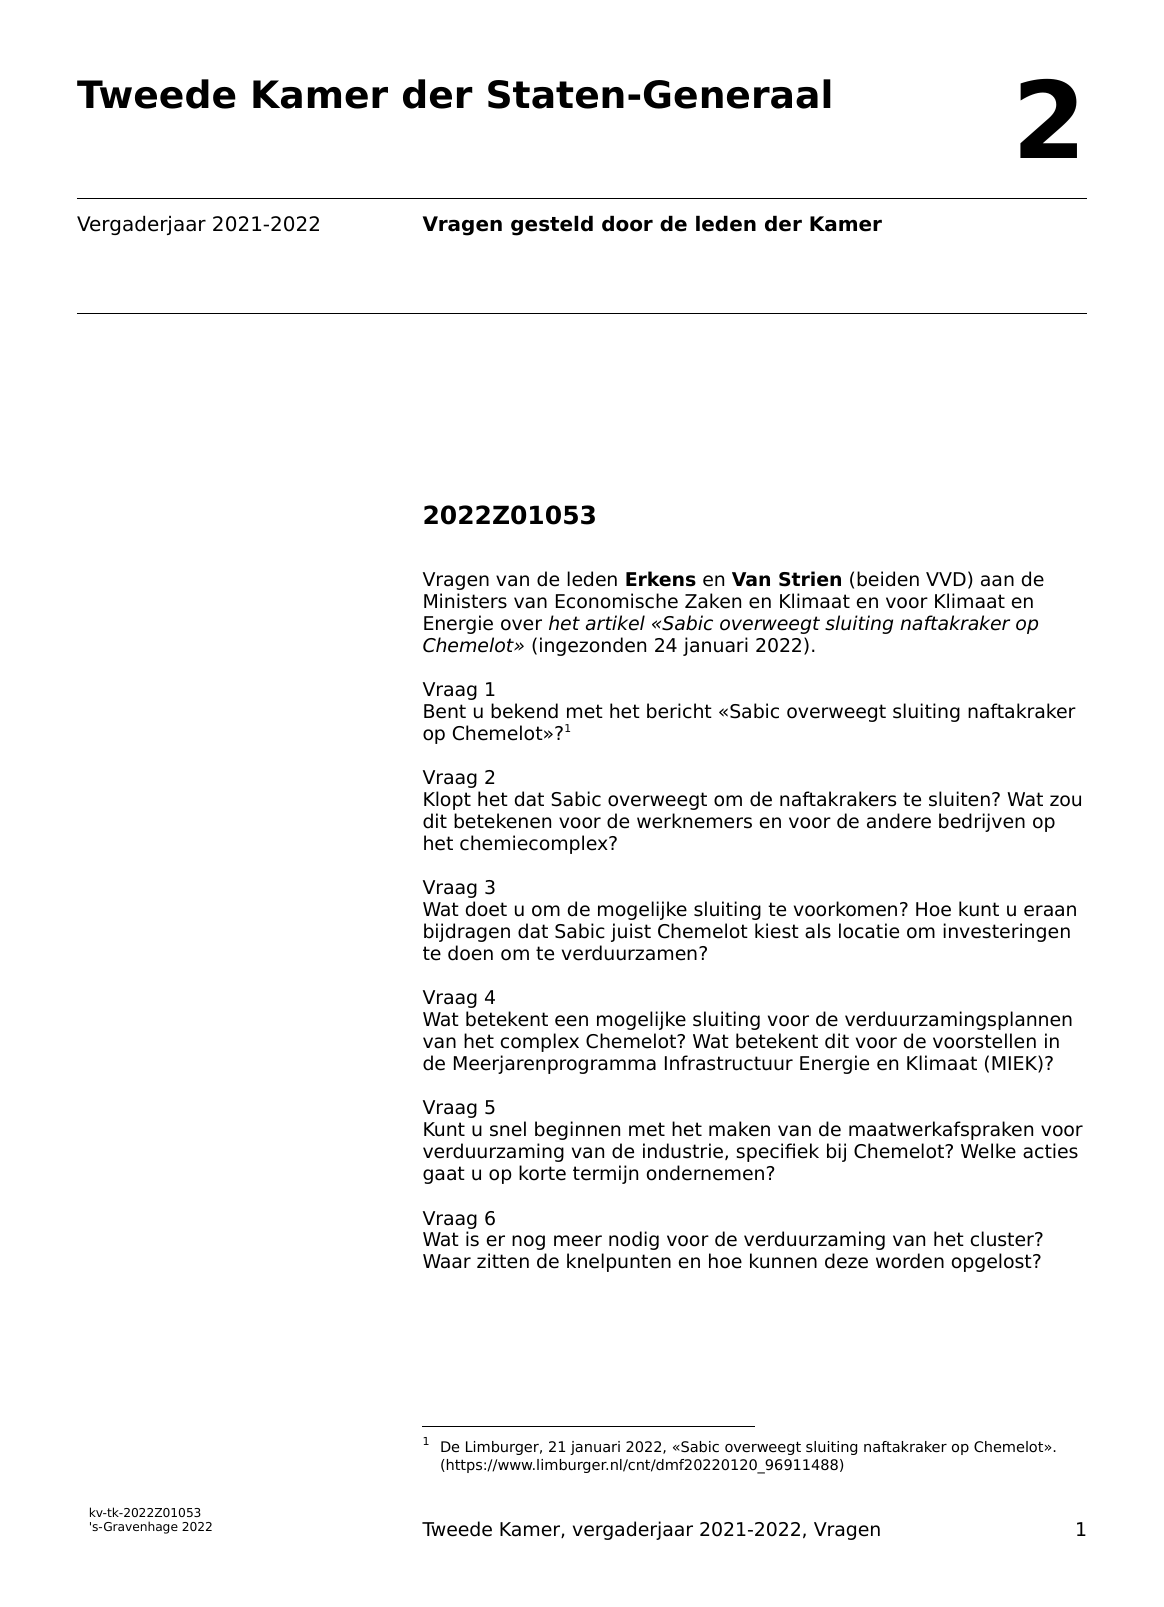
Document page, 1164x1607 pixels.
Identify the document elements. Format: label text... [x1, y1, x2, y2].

text Wat doet u om de mogelijke sluiting te voorkomen? Hoe kunt u eraan bijdragen dat Sabic juist Chemelot kiest als locatie om investeringen te doen om te verduurzamen? [422, 899, 1087, 965]
text Bent u bekend met het bericht «Sabic overweegt sluiting naftakraker op Chemelot»? [422, 701, 1087, 745]
text 's-Gravenhage 2022 [88, 1520, 323, 1534]
text Vragen van de leden Erkens en Van Strien (beiden VVD) aan de Ministers van Economische Zaken en Klimaat en voor Klimaat en Energie over het artikel «Sabic overweegt sluiting naftakraker op Chemelot» (ingezonden 24 januari 2022). [422, 569, 1087, 657]
table_cell Vragen gesteld door de leden der Kamer [422, 199, 1087, 313]
text Vraag 5 [422, 1097, 1087, 1119]
text Wat betekent een mogelijke sluiting voor de verduurzamingsplannen van het complex Chemelot? Wat betekent dit voor de voorstellen in de Meerjarenprogramma Infrastructuur Energie en Klimaat (MIEK)? [422, 1009, 1087, 1075]
text Kunt u snel beginnen met het maken van de maatwerkafspraken voor verduurzaming van de industrie, specifiek bij Chemelot? Welke acties gaat u op korte termijn ondernemen? [422, 1119, 1087, 1185]
text Vraag 2 [422, 767, 1087, 789]
text De Limburger, 21 januari 2022, «Sabic overweegt sluiting naftakraker op Chemelot». (https://www.limburger.nl/cnt/dmf20220120_96911488) [422, 1435, 1087, 1474]
text Vraag 6 [422, 1207, 1087, 1229]
text Vraag 3 [422, 877, 1087, 899]
text kv-tk-2022Z01053 [88, 1506, 323, 1520]
text Vraag 4 [422, 987, 1087, 1009]
text Wat is er nog meer nodig voor de verduurzaming van het cluster? Waar zitten de knelpunten en hoe kunnen deze worden opgelost? [422, 1229, 1087, 1273]
table_header Tweede Kamer der Staten-Generaal [77, 59, 886, 198]
table_cell Vergaderjaar 2021-2022 [77, 199, 422, 313]
text Klopt het dat Sabic overweegt om de naftakrakers te sluiten? Wat zou dit betekenen voor de werknemers en voor de andere bedrijven op het chemiecomplex? [422, 789, 1087, 855]
text 2022Z01053 [422, 501, 1087, 531]
table_header 2 [886, 59, 1087, 198]
text Vraag 1 [422, 679, 1087, 701]
